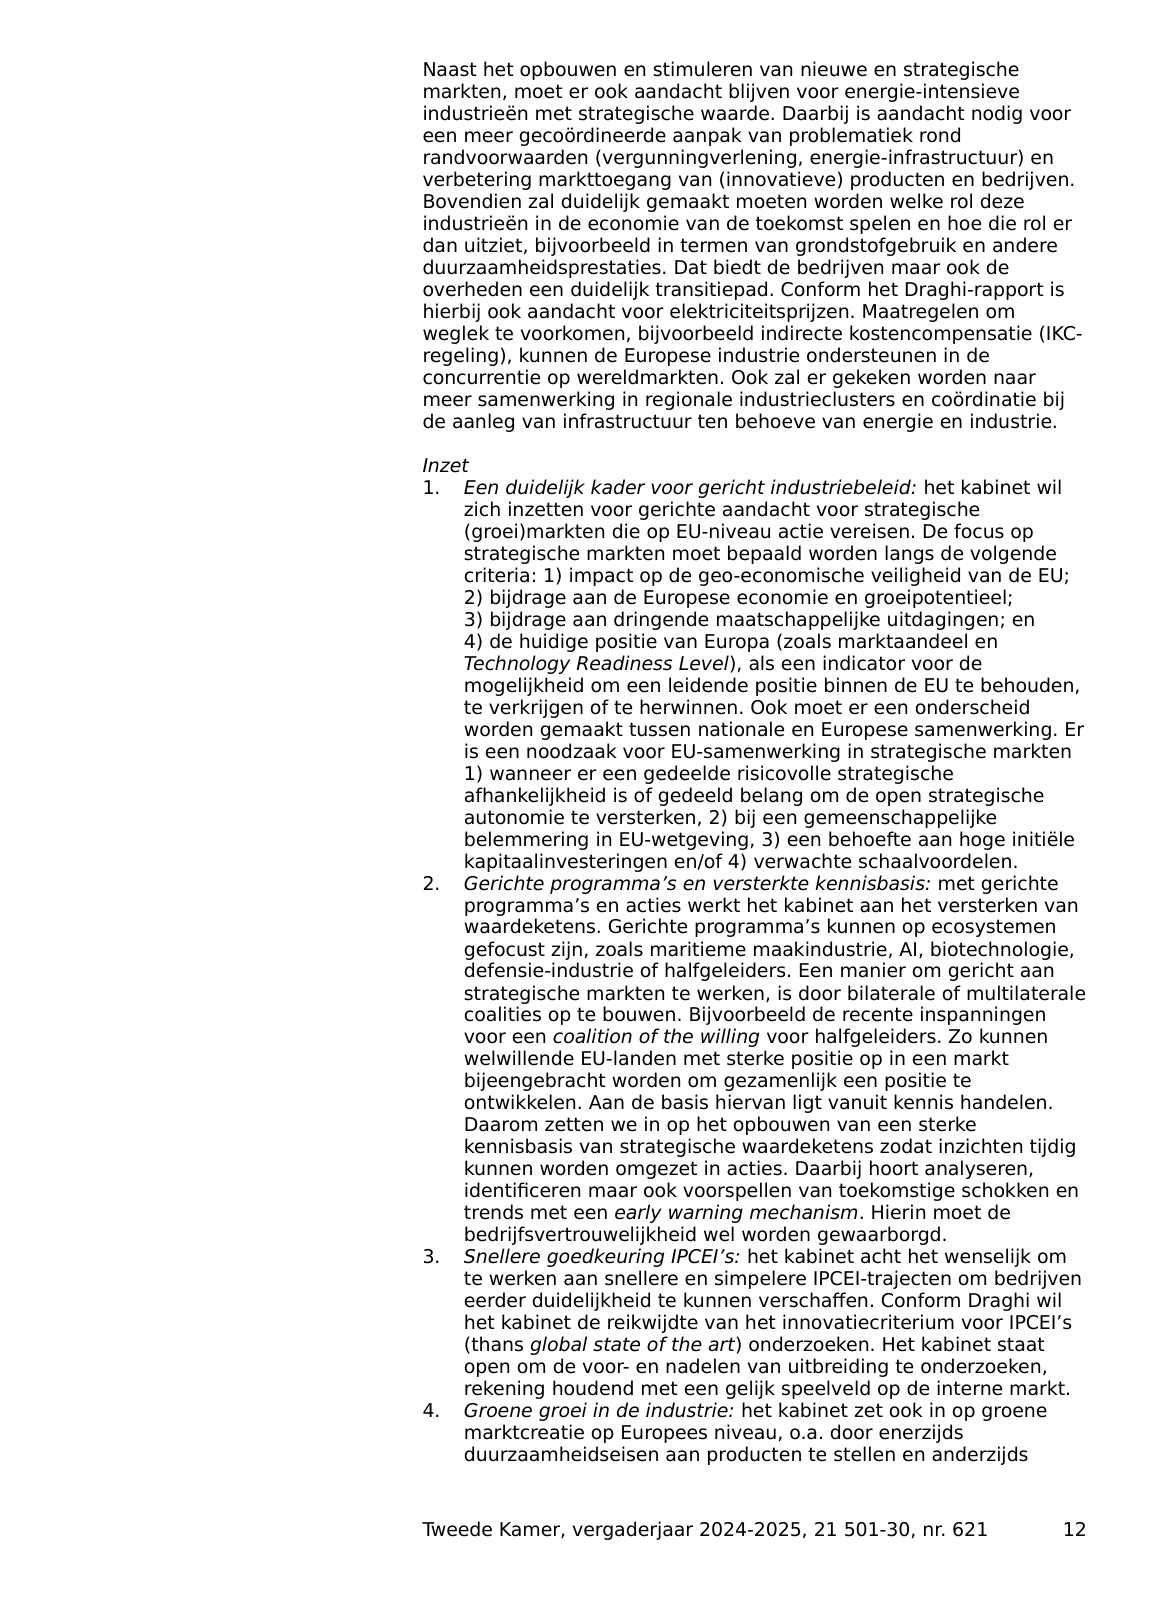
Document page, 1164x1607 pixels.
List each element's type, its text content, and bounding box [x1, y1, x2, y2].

text 1. Een duidelijk kader voor gericht industriebeleid: het kabinet wil zich inzetten voor gerichte aandacht voor strategische (groei)markten die op EU-niveau actie vereisen. De focus op strategische markten moet bepaald worden langs de volgende criteria: 1) impact op de geo-economische veiligheid van de EU; 2) bijdrage aan de Europese economie en groeipotentieel; 3) bijdrage aan dringende maatschappelijke uitdagingen; en 4) de huidige positie van Europa (zoals marktaandeel en Technology Readiness Level), als een indicator voor de mogelijkheid om een leidende positie binnen de EU te behouden, te verkrijgen of te herwinnen. Ook moet er een onderscheid worden gemaakt tussen nationale en Europese samenwerking. Er is een noodzaak voor EU-samenwerking in strategische markten 1) wanneer er een gedeelde risicovolle strategische afhankelijkheid is of gedeeld belang om de open strategische autonomie te versterken, 2) bij een gemeenschappelijke belemmering in EU-wetgeving, 3) een behoefte aan hoge initiële kapitaalinvesteringen en/of 4) verwachte schaalvoordelen. [422, 477, 1087, 872]
text 4. Groene groei in de industrie: het kabinet zet ook in op groene marktcreatie op Europees niveau, o.a. door enerzijds duurzaamheidseisen aan producten te stellen en anderzijds [422, 1400, 1087, 1466]
subtitle Inzet [422, 455, 1087, 477]
text 2. Gerichte programma’s en versterkte kennisbasis: met gerichte programma’s en acties werkt het kabinet aan het versterken van waardeketens. Gerichte programma’s kunnen op ecosystemen gefocust zijn, zoals maritieme maakindustrie, AI, biotechnologie, defensie-industrie of halfgeleiders. Een manier om gericht aan strategische markten te werken, is door bilaterale of multilaterale coalities op te bouwen. Bijvoorbeeld de recente inspanningen voor een coalition of the willing voor halfgeleiders. Zo kunnen welwillende EU-landen met sterke positie op in een markt bijeengebracht worden om gezamenlijk een positie te ontwikkelen. Aan de basis hiervan ligt vanuit kennis handelen. Daarom zetten we in op het opbouwen van een sterke kennisbasis van strategische waardeketens zodat inzichten tijdig kunnen worden omgezet in acties. Daarbij hoort analyseren, identificeren maar ook voorspellen van toekomstige schokken en trends met een early warning mechanism. Hierin moet de bedrijfsvertrouwelijkheid wel worden gewaarborgd. [422, 872, 1087, 1246]
text 3. Snellere goedkeuring IPCEI’s: het kabinet acht het wenselijk om te werken aan snellere en simpelere IPCEI-trajecten om bedrijven eerder duidelijkheid te kunnen verschaffen. Conform Draghi wil het kabinet de reikwijdte van het innovatiecriterium voor IPCEI’s (thans global state of the art) onderzoeken. Het kabinet staat open om de voor- en nadelen van uitbreiding te onderzoeken, rekening houdend met een gelijk speelveld op de interne markt. [422, 1246, 1087, 1400]
text Naast het opbouwen en stimuleren van nieuwe en strategische markten, moet er ook aandacht blijven voor energie-intensieve industrieën met strategische waarde. Daarbij is aandacht nodig voor een meer gecoördineerde aanpak van problematiek rond randvoorwaarden (vergunningverlening, energie-infrastructuur) en verbetering markttoegang van (innovatieve) producten en bedrijven. Bovendien zal duidelijk gemaakt moeten worden welke rol deze industrieën in de economie van de toekomst spelen en hoe die rol er dan uitziet, bijvoorbeeld in termen van grondstofgebruik en andere duurzaamheidsprestaties. Dat biedt de bedrijven maar ook de overheden een duidelijk transitiepad. Conform het Draghi-rapport is hierbij ook aandacht voor elektriciteitsprijzen. Maatregelen om weglek te voorkomen, bijvoorbeeld indirecte kostencompensatie (IKC-regeling), kunnen de Europese industrie ondersteunen in de concurrentie op wereldmarkten. Ook zal er gekeken worden naar meer samenwerking in regionale industrieclusters en coördinatie bij de aanleg van infrastructuur ten behoeve van energie en industrie. [422, 59, 1087, 433]
